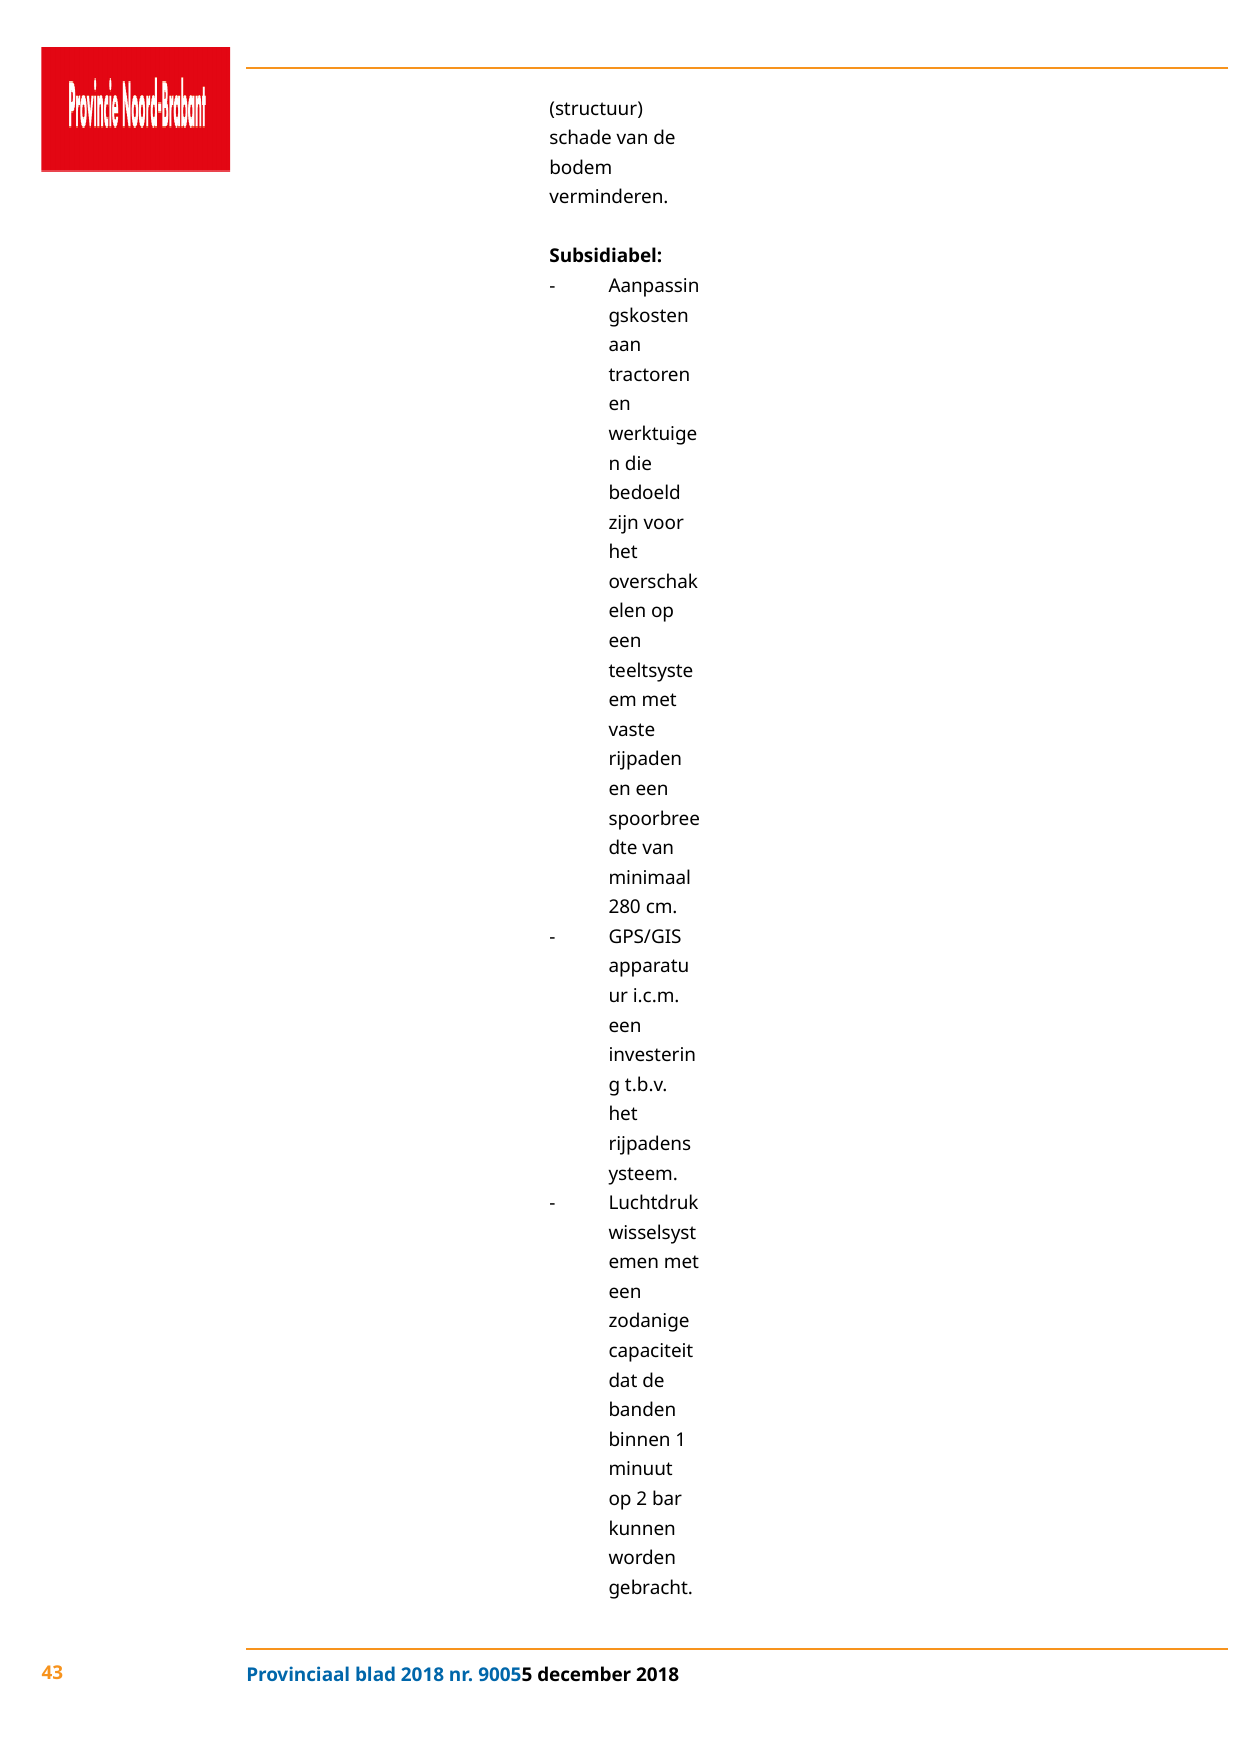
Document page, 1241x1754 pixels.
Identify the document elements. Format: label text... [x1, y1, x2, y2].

picture [41, 47, 231, 172]
table_cell [399, 95, 549, 1600]
table_cell [248, 95, 398, 1600]
table_cell (structuur) schade van de bodem verminderen. Subsidiabel: Aanpassingskosten aan tractoren en werktuigen die bedoeld zijn voor het overschakelen op een teeltsysteem met vaste rijpaden en een spoorbreedte van minimaal 280 cm. GPS/GIS apparatuur i.c.m. een investering t.b.v. het rijpadensysteem. Luchtdrukwisselsystemen met een zodanige capaciteit dat de banden binnen 1 minuut op 2 bar kunnen worden gebracht. [549, 95, 700, 1600]
